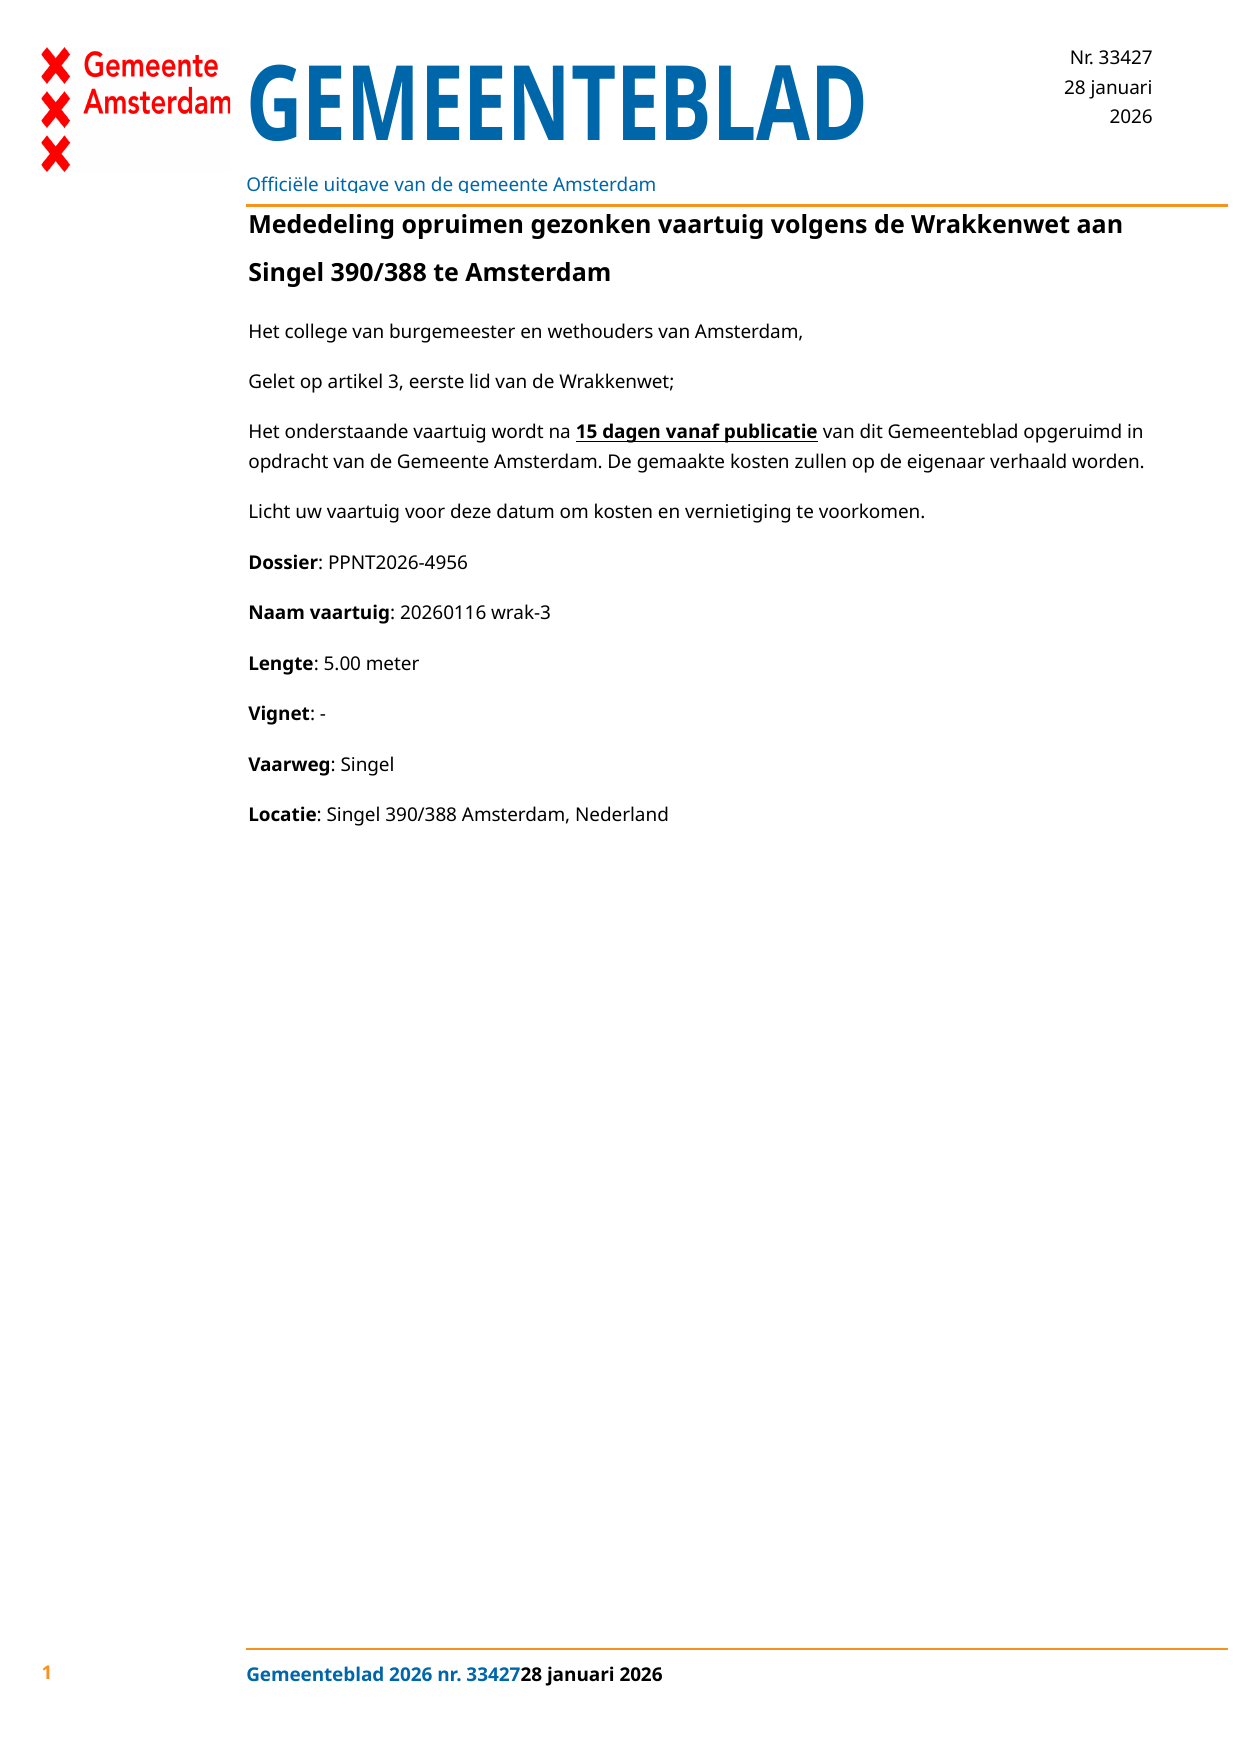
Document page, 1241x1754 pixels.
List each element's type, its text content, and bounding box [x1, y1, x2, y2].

text Gelet op artikel 3, eerste lid van de Wrakkenwet; [248, 368, 1152, 394]
text Mededeling opruimen gezonken vaartuig volgens de Wrakkenwet aan Singel 390/388 te Amsterdam [248, 207, 1152, 288]
text Lengte: 5.00 meter [248, 650, 1152, 676]
text Licht uw vaartuig voor deze datum om kosten en vernietiging te voorkomen. [248, 499, 1152, 524]
text Het onderstaande vaartuig wordt na 15 dagen vanaf publicatie van dit Gemeenteblad opgeruimd in opdracht van de Gemeente Amsterdam. De gemaakte kosten zullen op de eigenaar verhaald worden. [248, 419, 1152, 474]
text Het college van burgemeester en wethouders van Amsterdam, [248, 318, 1152, 344]
text Vaarweg: Singel [248, 751, 1152, 777]
text Naam vaartuig: 20260116 wrak-3 [248, 599, 1152, 625]
text Locatie: Singel 390/388 Amsterdam, Nederland [248, 801, 1152, 827]
picture [41, 47, 231, 172]
text Dossier: PPNT2026-4956 [248, 549, 1152, 575]
text Vignet: - [248, 700, 1152, 726]
